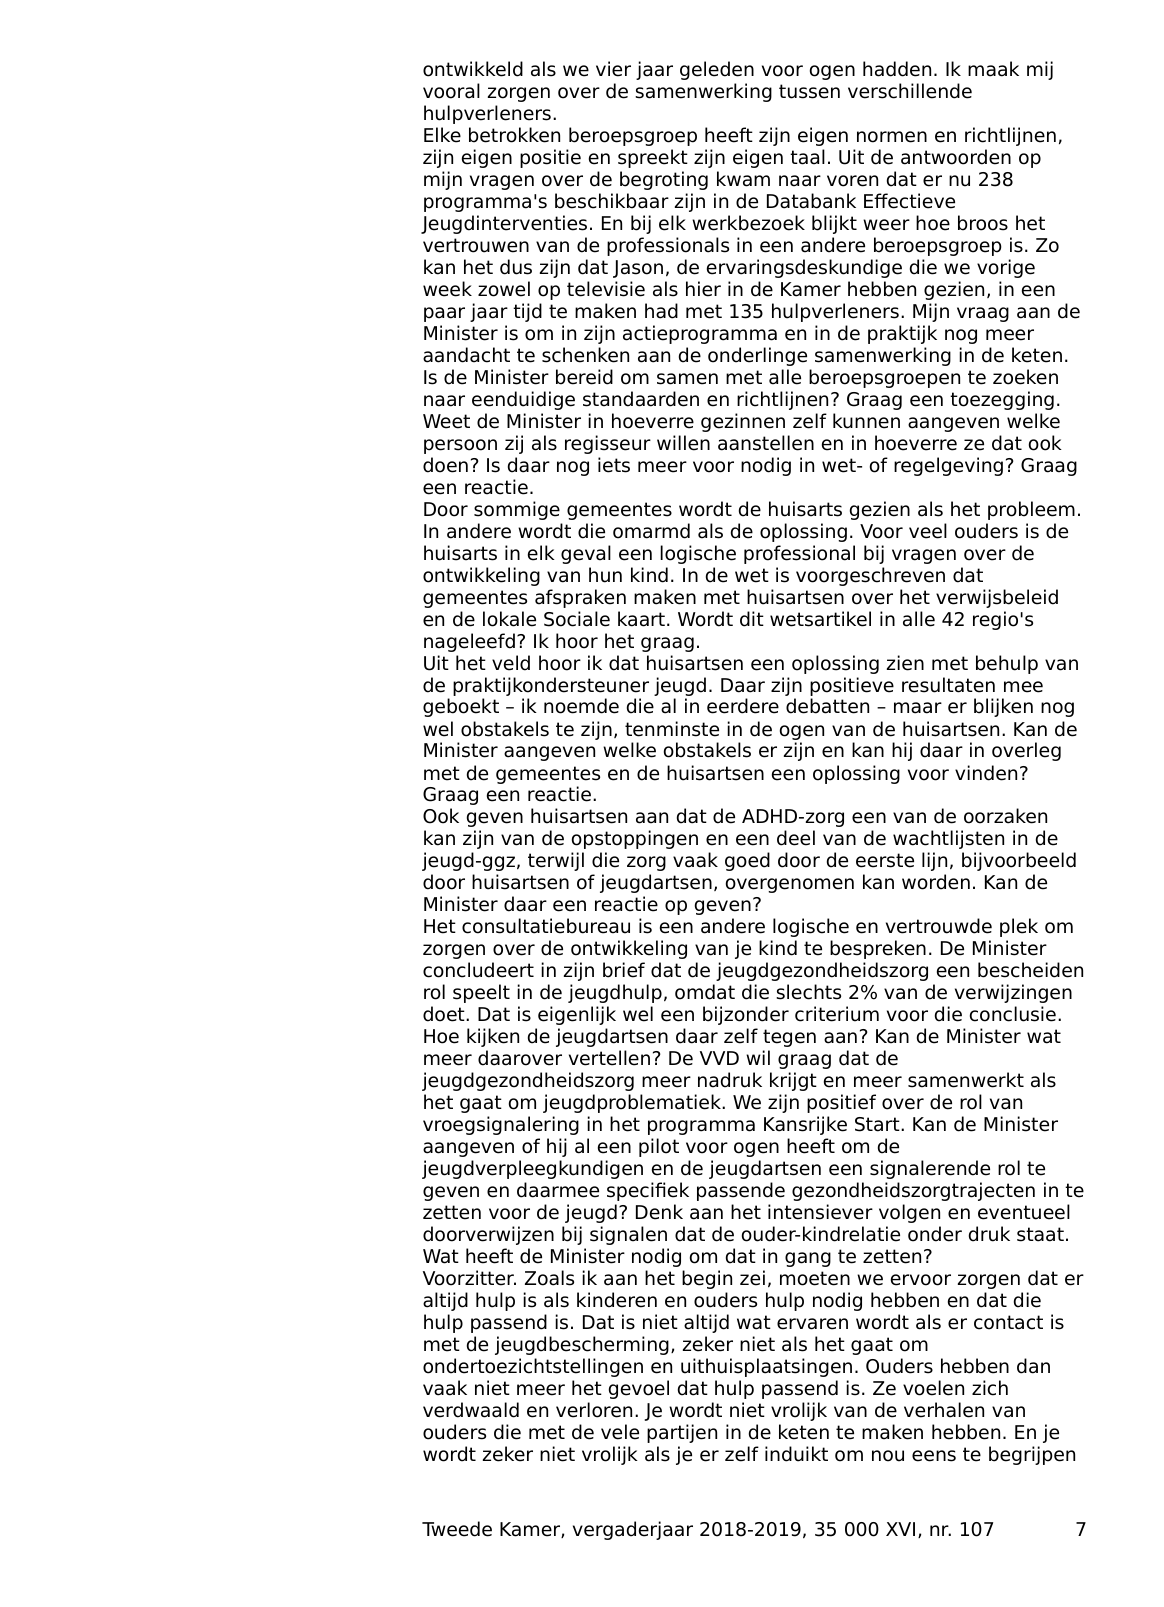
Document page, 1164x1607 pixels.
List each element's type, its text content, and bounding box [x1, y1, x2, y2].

text ontwikkeld als we vier jaar geleden voor ogen hadden. Ik maak mij vooral zorgen over de samenwerking tussen verschillende hulpverleners. [422, 59, 1087, 125]
text Het consultatiebureau is een andere logische en vertrouwde plek om zorgen over de ontwikkeling van je kind te bespreken. De Minister concludeert in zijn brief dat de jeugdgezondheidszorg een bescheiden rol speelt in de jeugdhulp, omdat die slechts 2% van de verwijzingen doet. Dat is eigenlijk wel een bijzonder criterium voor die conclusie. Hoe kijken de jeugdartsen daar zelf tegen aan? Kan de Minister wat meer daarover vertellen? De VVD wil graag dat de jeugdgezondheidszorg meer nadruk krijgt en meer samenwerkt als het gaat om jeugdproblematiek. We zijn positief over de rol van vroegsignalering in het programma Kansrijke Start. Kan de Minister aangeven of hij al een pilot voor ogen heeft om de jeugdverpleegkundigen en de jeugdartsen een signalerende rol te geven en daarmee specifiek passende gezondheidszorgtrajecten in te zetten voor de jeugd? Denk aan het intensiever volgen en eventueel doorverwijzen bij signalen dat de ouder-kindrelatie onder druk staat. Wat heeft de Minister nodig om dat in gang te zetten? [422, 916, 1087, 1268]
text Weet de Minister in hoeverre gezinnen zelf kunnen aangeven welke persoon zij als regisseur willen aanstellen en in hoeverre ze dat ook doen? Is daar nog iets meer voor nodig in wet- of regelgeving? Graag een reactie. [422, 411, 1087, 499]
text Door sommige gemeentes wordt de huisarts gezien als het probleem. In andere wordt die omarmd als de oplossing. Voor veel ouders is de huisarts in elk geval een logische professional bij vragen over de ontwikkeling van hun kind. In de wet is voorgeschreven dat gemeentes afspraken maken met huisartsen over het verwijsbeleid en de lokale Sociale kaart. Wordt dit wetsartikel in alle 42 regio's nageleefd? Ik hoor het graag. [422, 499, 1087, 652]
text Voorzitter. Zoals ik aan het begin zei, moeten we ervoor zorgen dat er altijd hulp is als kinderen en ouders hulp nodig hebben en dat die hulp passend is. Dat is niet altijd wat ervaren wordt als er contact is met de jeugdbescherming, zeker niet als het gaat om ondertoezichtstellingen en uithuisplaatsingen. Ouders hebben dan vaak niet meer het gevoel dat hulp passend is. Ze voelen zich verdwaald en verloren. Je wordt niet vrolijk van de verhalen van ouders die met de vele partijen in de keten te maken hebben. En je wordt zeker niet vrolijk als je er zelf induikt om nou eens te begrijpen [422, 1268, 1087, 1466]
text Ook geven huisartsen aan dat de ADHD-zorg een van de oorzaken kan zijn van de opstoppingen en een deel van de wachtlijsten in de jeugd-ggz, terwijl die zorg vaak goed door de eerste lijn, bijvoorbeeld door huisartsen of jeugdartsen, overgenomen kan worden. Kan de Minister daar een reactie op geven? [422, 806, 1087, 916]
text Elke betrokken beroepsgroep heeft zijn eigen normen en richtlijnen, zijn eigen positie en spreekt zijn eigen taal. Uit de antwoorden op mijn vragen over de begroting kwam naar voren dat er nu 238 programma's beschikbaar zijn in de Databank Effectieve Jeugdinterventies. En bij elk werkbezoek blijkt weer hoe broos het vertrouwen van de professionals in een andere beroepsgroep is. Zo kan het dus zijn dat Jason, de ervaringsdeskundige die we vorige week zowel op televisie als hier in de Kamer hebben gezien, in een paar jaar tijd te maken had met 135 hulpverleners. Mijn vraag aan de Minister is om in zijn actieprogramma en in de praktijk nog meer aandacht te schenken aan de onderlinge samenwerking in de keten. Is de Minister bereid om samen met alle beroepsgroepen te zoeken naar eenduidige standaarden en richtlijnen? Graag een toezegging. [422, 125, 1087, 411]
text Uit het veld hoor ik dat huisartsen een oplossing zien met behulp van de praktijkondersteuner jeugd. Daar zijn positieve resultaten mee geboekt – ik noemde die al in eerdere debatten – maar er blijken nog wel obstakels te zijn, tenminste in de ogen van de huisartsen. Kan de Minister aangeven welke obstakels er zijn en kan hij daar in overleg met de gemeentes en de huisartsen een oplossing voor vinden? Graag een reactie. [422, 652, 1087, 806]
